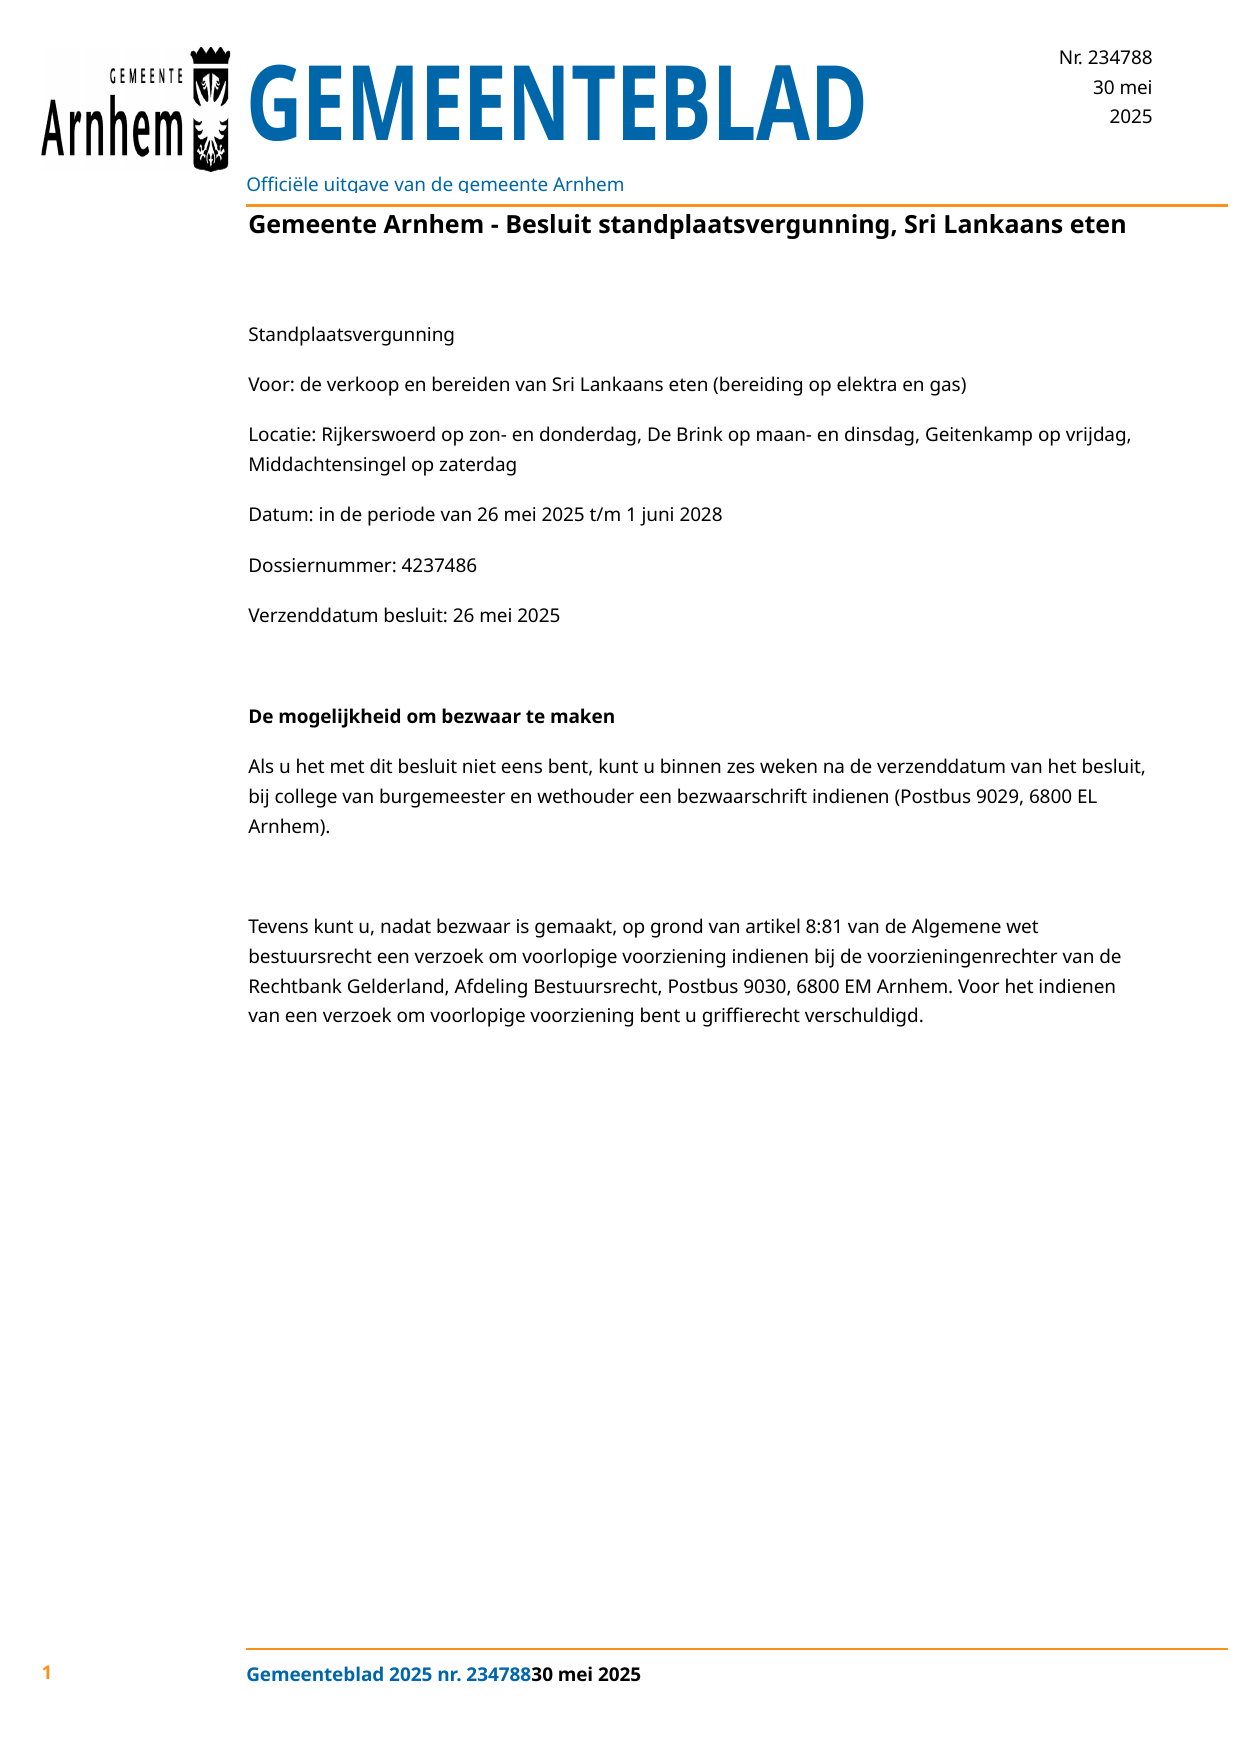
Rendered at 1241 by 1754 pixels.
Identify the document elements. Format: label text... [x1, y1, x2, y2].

text Datum: in de periode van 26 mei 2025 t/m 1 juni 2028 [248, 502, 1152, 527]
text Locatie: Rijkerswoerd op zon- en donderdag, De Brink op maan- en dinsdag, Geitenkamp op vrijdag, Middachtensingel op zaterdag [248, 422, 1152, 477]
text De mogelijkheid om bezwaar te maken [248, 703, 1152, 729]
text Voor: de verkoop en bereiden van Sri Lankaans eten (bereiding op elektra en gas) [248, 371, 1152, 397]
text Standplaatsvergunning [248, 321, 1152, 346]
text Dossiernummer: 4237486 [248, 552, 1152, 578]
picture [41, 47, 231, 172]
text Als u het met dit besluit niet eens bent, kunt u binnen zes weken na de verzenddatum van het besluit, bij college van burgemeester en wethouder een bezwaarschrift indienen (Postbus 9029, 6800 EL Arnhem). [248, 754, 1152, 838]
text Verzenddatum besluit: 26 mei 2025 [248, 602, 1152, 628]
text Gemeente Arnhem - Besluit standplaatsvergunning, Sri Lankaans eten [248, 207, 1152, 241]
text Tevens kunt u, nadat bezwaar is gemaakt, op grond van artikel 8:81 van de Algemene wet bestuursrecht een verzoek om voorlopige voorziening indienen bij de voorzieningenrechter van de Rechtbank Gelderland, Afdeling Bestuursrecht, Postbus 9030, 6800 EM Arnhem. Voor het indienen van een verzoek om voorlopige voorziening bent u griffierecht verschuldigd. [248, 914, 1152, 1028]
